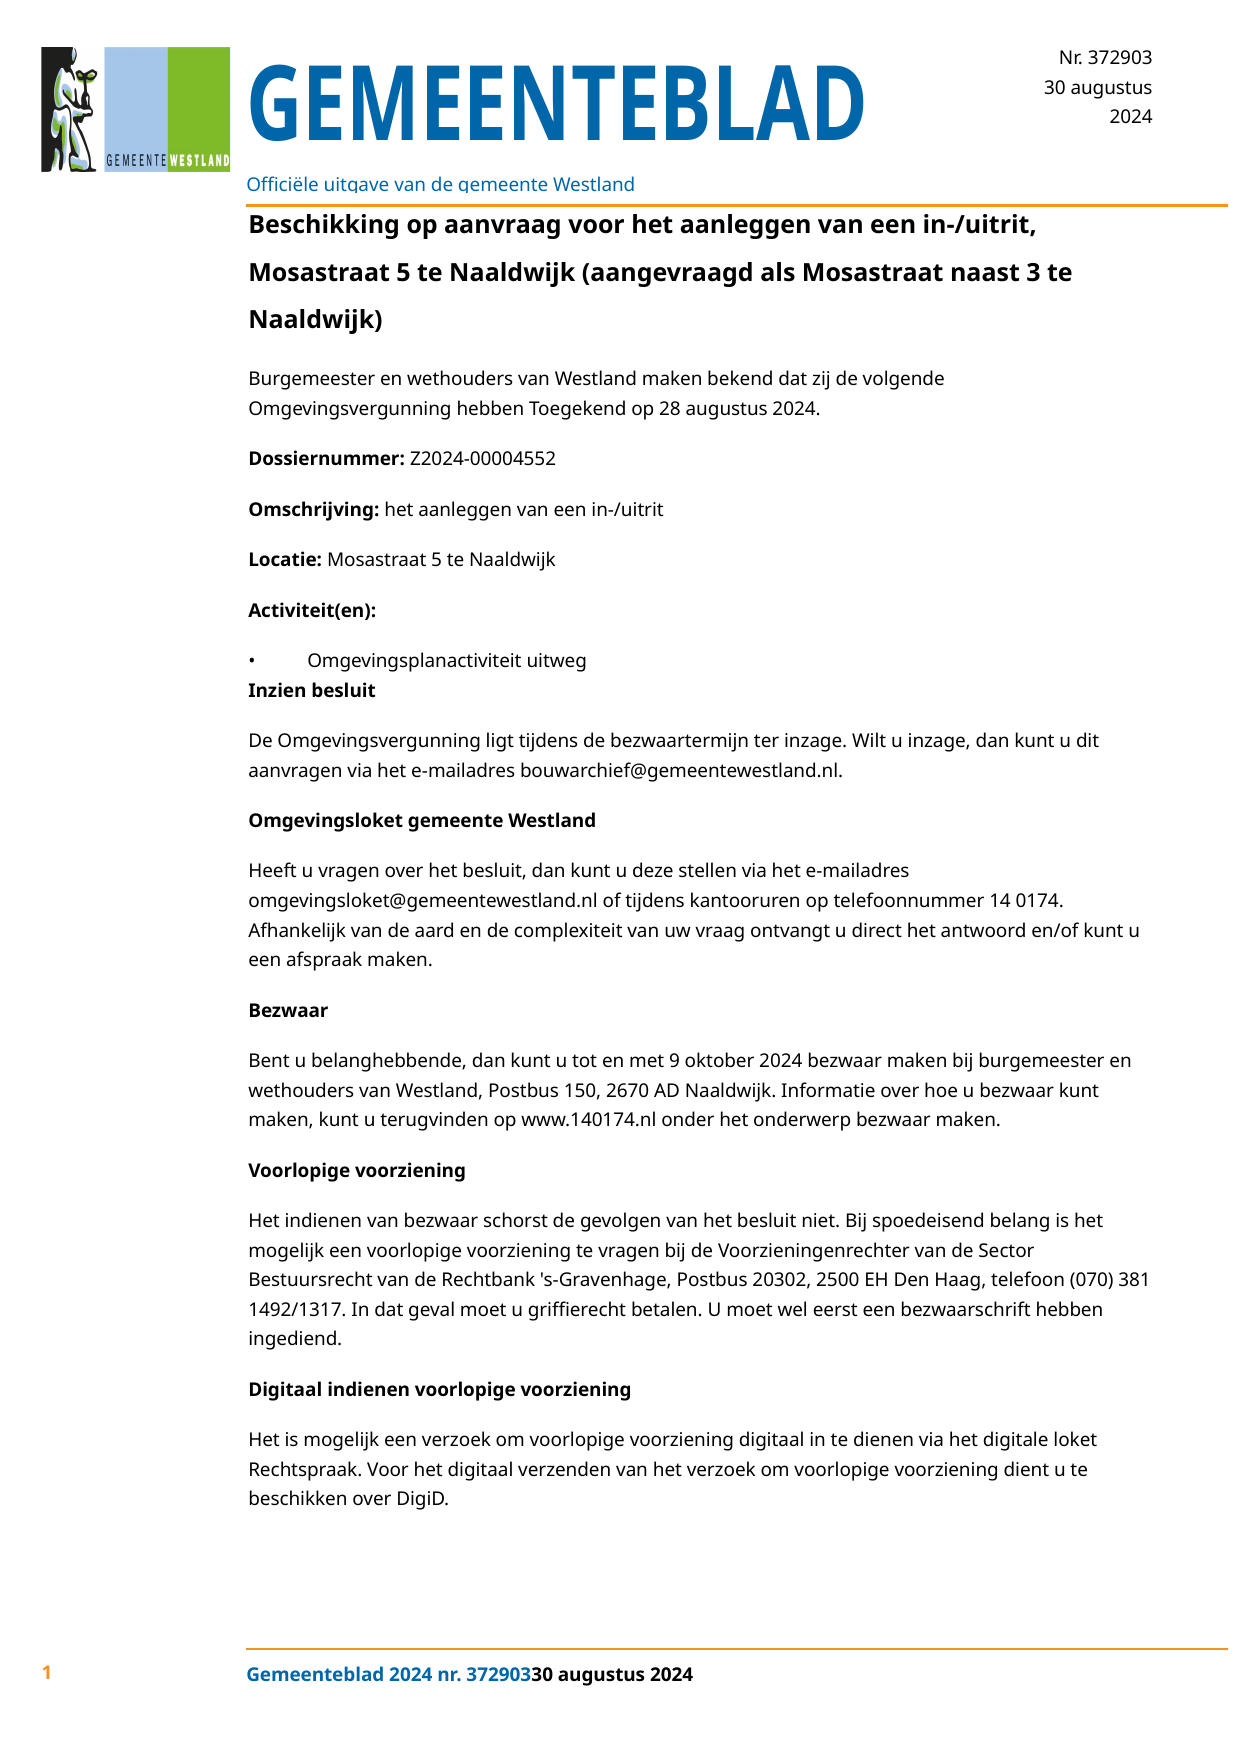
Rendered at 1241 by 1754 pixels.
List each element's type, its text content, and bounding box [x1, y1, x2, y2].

text Heeft u vragen over het besluit, dan kunt u deze stellen via het e-mailadres omgevingsloket@gemeentewestland.nl of tijdens kantooruren op telefoonnummer 14 0174. Afhankelijk van de aard en de complexiteit van uw vraag ontvangt u direct het antwoord en/of kunt u een afspraak maken. [248, 858, 1152, 972]
text Dossiernummer: Z2024-00004552 [248, 446, 1152, 471]
text Locatie: Mosastraat 5 te Naaldwijk [248, 546, 1152, 572]
text Burgemeester en wethouders van Westland maken bekend dat zij de volgende Omgevingsvergunning hebben Toegekend op 28 augustus 2024. [248, 366, 1152, 421]
text Het is mogelijk een verzoek om voorlopige voorziening digitaal in te dienen via het digitale loket Rechtspraak. Voor het digitaal verzenden van het verzoek om voorlopige voorziening dient u te beschikken over DigiD. [248, 1426, 1152, 1511]
list Omgevingsplanactiviteit uitweg [248, 647, 1152, 673]
text De Omgevingsvergunning ligt tijdens de bezwaartermijn ter inzage. Wilt u inzage, dan kunt u dit aanvragen via het e-mailadres bouwarchief@gemeentewestland.nl. [248, 727, 1152, 782]
text Activiteit(en): [248, 597, 1152, 622]
text Inzien besluit [248, 677, 1152, 702]
picture [41, 47, 231, 172]
text Bezwaar [248, 997, 1152, 1022]
text Omschrijving: het aanleggen van een in-/uitrit [248, 496, 1152, 522]
text Digitaal indienen voorlopige voorziening [248, 1376, 1152, 1402]
text Beschikking op aanvraag voor het aanleggen van een in-/uitrit, Mosastraat 5 te Naaldwijk (aangevraagd als Mosastraat naast 3 te Naaldwijk) [248, 207, 1152, 336]
text Omgevingsloket gemeente Westland [248, 807, 1152, 833]
text Voorlopige voorziening [248, 1157, 1152, 1182]
text Bent u belanghebbende, dan kunt u tot en met 9 oktober 2024 bezwaar maken bij burgemeester en wethouders van Westland, Postbus 150, 2670 AD Naaldwijk. Informatie over hoe u bezwaar kunt maken, kunt u terugvinden op www.140174.nl onder het onderwerp bezwaar maken. [248, 1047, 1152, 1132]
text Het indienen van bezwaar schorst de gevolgen van het besluit niet. Bij spoedeisend belang is het mogelijk een voorlopige voorziening te vragen bij de Voorzieningenrechter van de Sector Bestuursrecht van de Rechtbank 's-Gravenhage, Postbus 20302, 2500 EH Den Haag, telefoon (070) 381 1492/1317. In dat geval moet u griffierecht betalen. U moet wel eerst een bezwaarschrift hebben ingediend. [248, 1207, 1152, 1351]
